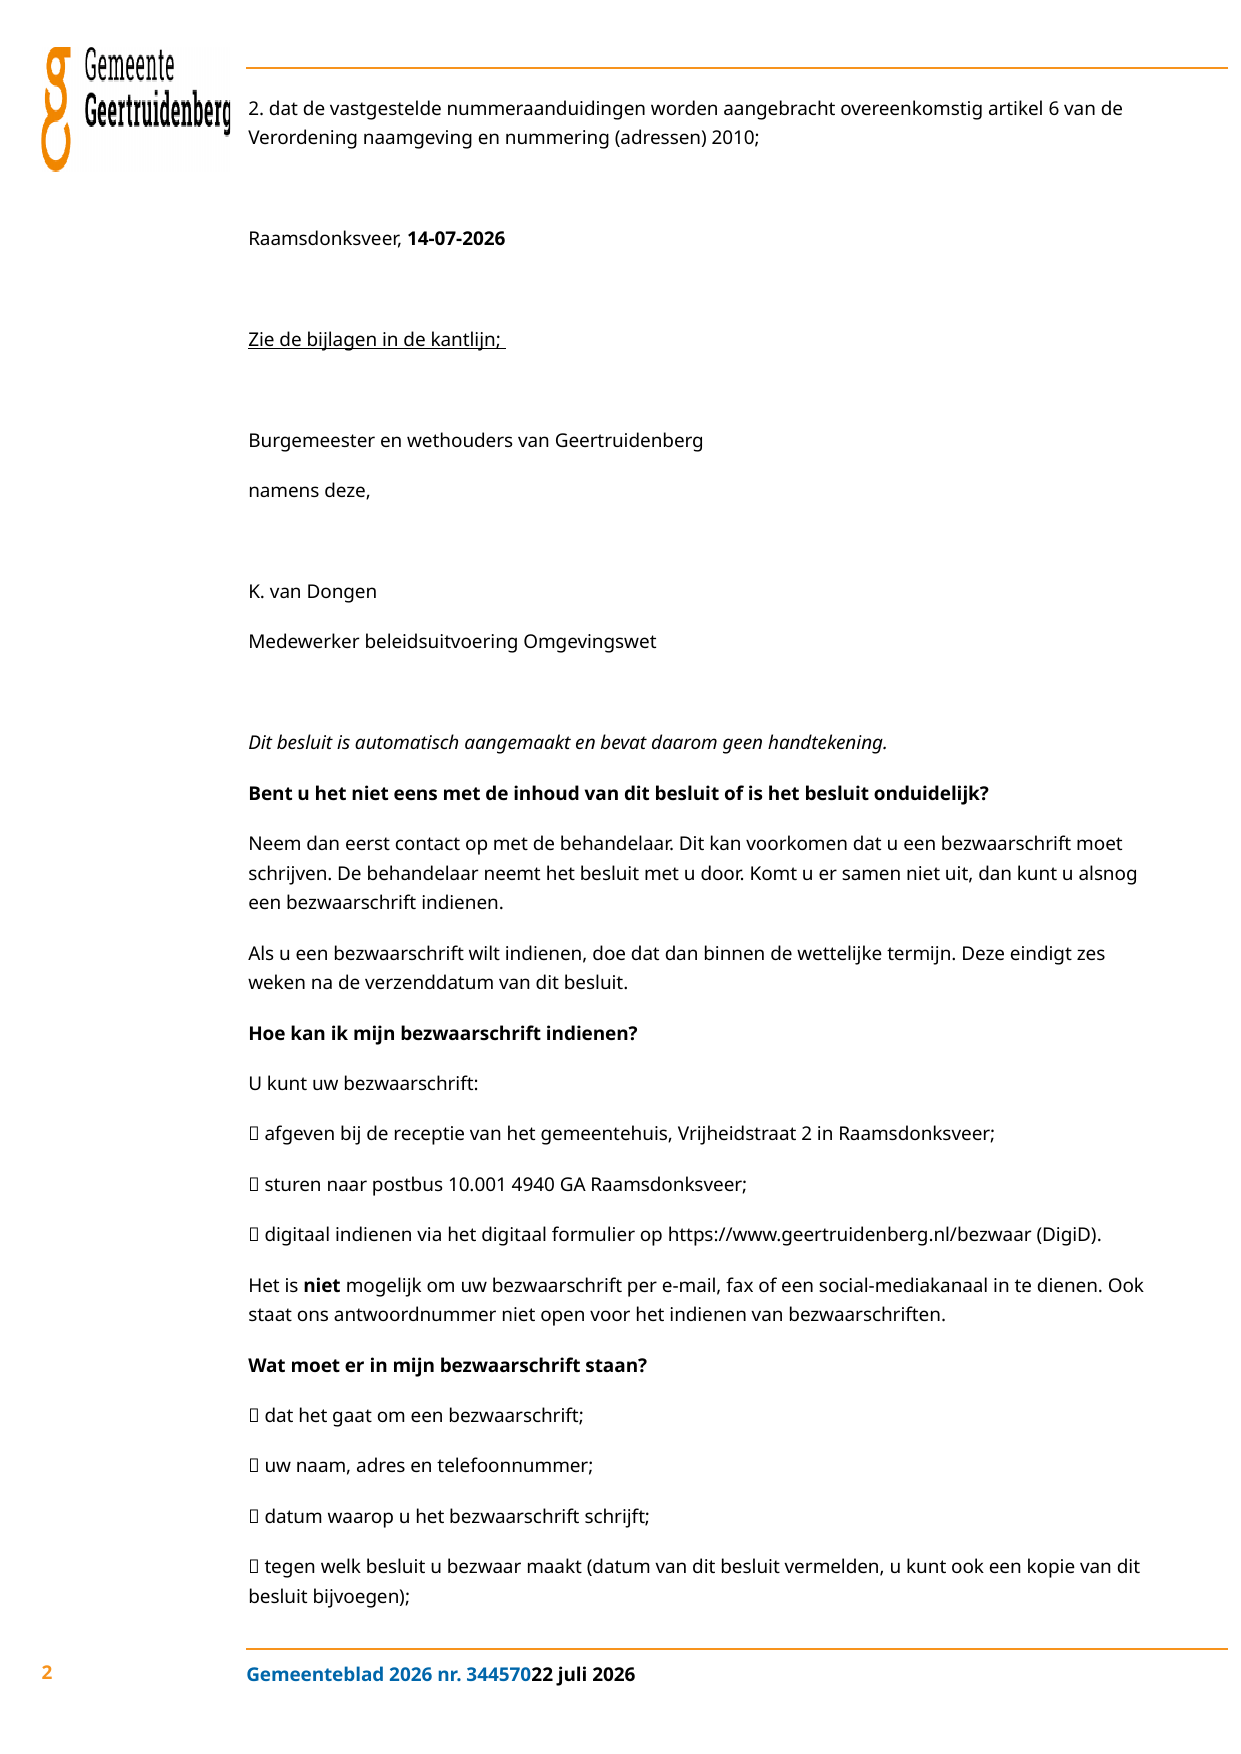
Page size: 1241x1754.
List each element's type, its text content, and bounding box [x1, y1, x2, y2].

text  afgeven bij de receptie van het gemeentehuis, Vrijheidstraat 2 in Raamsdonksveer; [248, 1121, 1152, 1146]
text  dat het gaat om een bezwaarschrift; [248, 1402, 1152, 1428]
text 2. dat de vastgestelde nummeraanduidingen worden aangebracht overeenkomstig artikel 6 van de Verordening naamgeving en nummering (adressen) 2010; [248, 95, 1152, 150]
text Burgemeester en wethouders van Geertruidenberg [248, 427, 1152, 453]
text Neem dan eerst contact op met de behandelaar. Dit kan voorkomen dat u een bezwaarschrift moet schrijven. De behandelaar neemt het besluit met u door. Komt u er samen niet uit, dan kunt u alsnog een bezwaarschrift indienen. [248, 830, 1152, 915]
text Het is niet mogelijk om uw bezwaarschrift per e-mail, fax of een social-mediakanaal in te dienen. Ook staat ons antwoordnummer niet open voor het indienen van bezwaarschriften. [248, 1272, 1152, 1327]
text Raamsdonksveer, 14-07-2026 [248, 225, 1152, 251]
text  uw naam, adres en telefoonnummer; [248, 1453, 1152, 1478]
text K. van Dongen [248, 578, 1152, 604]
text Medewerker beleidsuitvoering Omgevingswet [248, 628, 1152, 654]
text Als u een bezwaarschrift wilt indienen, doe dat dan binnen de wettelijke termijn. Deze eindigt zes weken na de verzenddatum van dit besluit. [248, 940, 1152, 995]
text Hoe kan ik mijn bezwaarschrift indienen? [248, 1020, 1152, 1046]
text  datum waarop u het bezwaarschrift schrijft; [248, 1503, 1152, 1529]
text U kunt uw bezwaarschrift: [248, 1070, 1152, 1096]
text  sturen naar postbus 10.001 4940 GA Raamsdonksveer; [248, 1171, 1152, 1197]
text Bent u het niet eens met de inhoud van dit besluit of is het besluit onduidelijk? [248, 780, 1152, 806]
text  digitaal indienen via het digitaal formulier op https://www.geertruidenberg.nl/bezwaar (DigiD). [248, 1221, 1152, 1247]
text namens deze, [248, 477, 1152, 503]
text Zie de bijlagen in de kantlijn; [248, 326, 1152, 352]
text Wat moet er in mijn bezwaarschrift staan? [248, 1352, 1152, 1378]
text  tegen welk besluit u bezwaar maakt (datum van dit besluit vermelden, u kunt ook een kopie van dit besluit bijvoegen); [248, 1553, 1152, 1609]
text Dit besluit is automatisch aangemaakt en bevat daarom geen handtekening. [248, 729, 1152, 755]
picture [41, 47, 231, 172]
